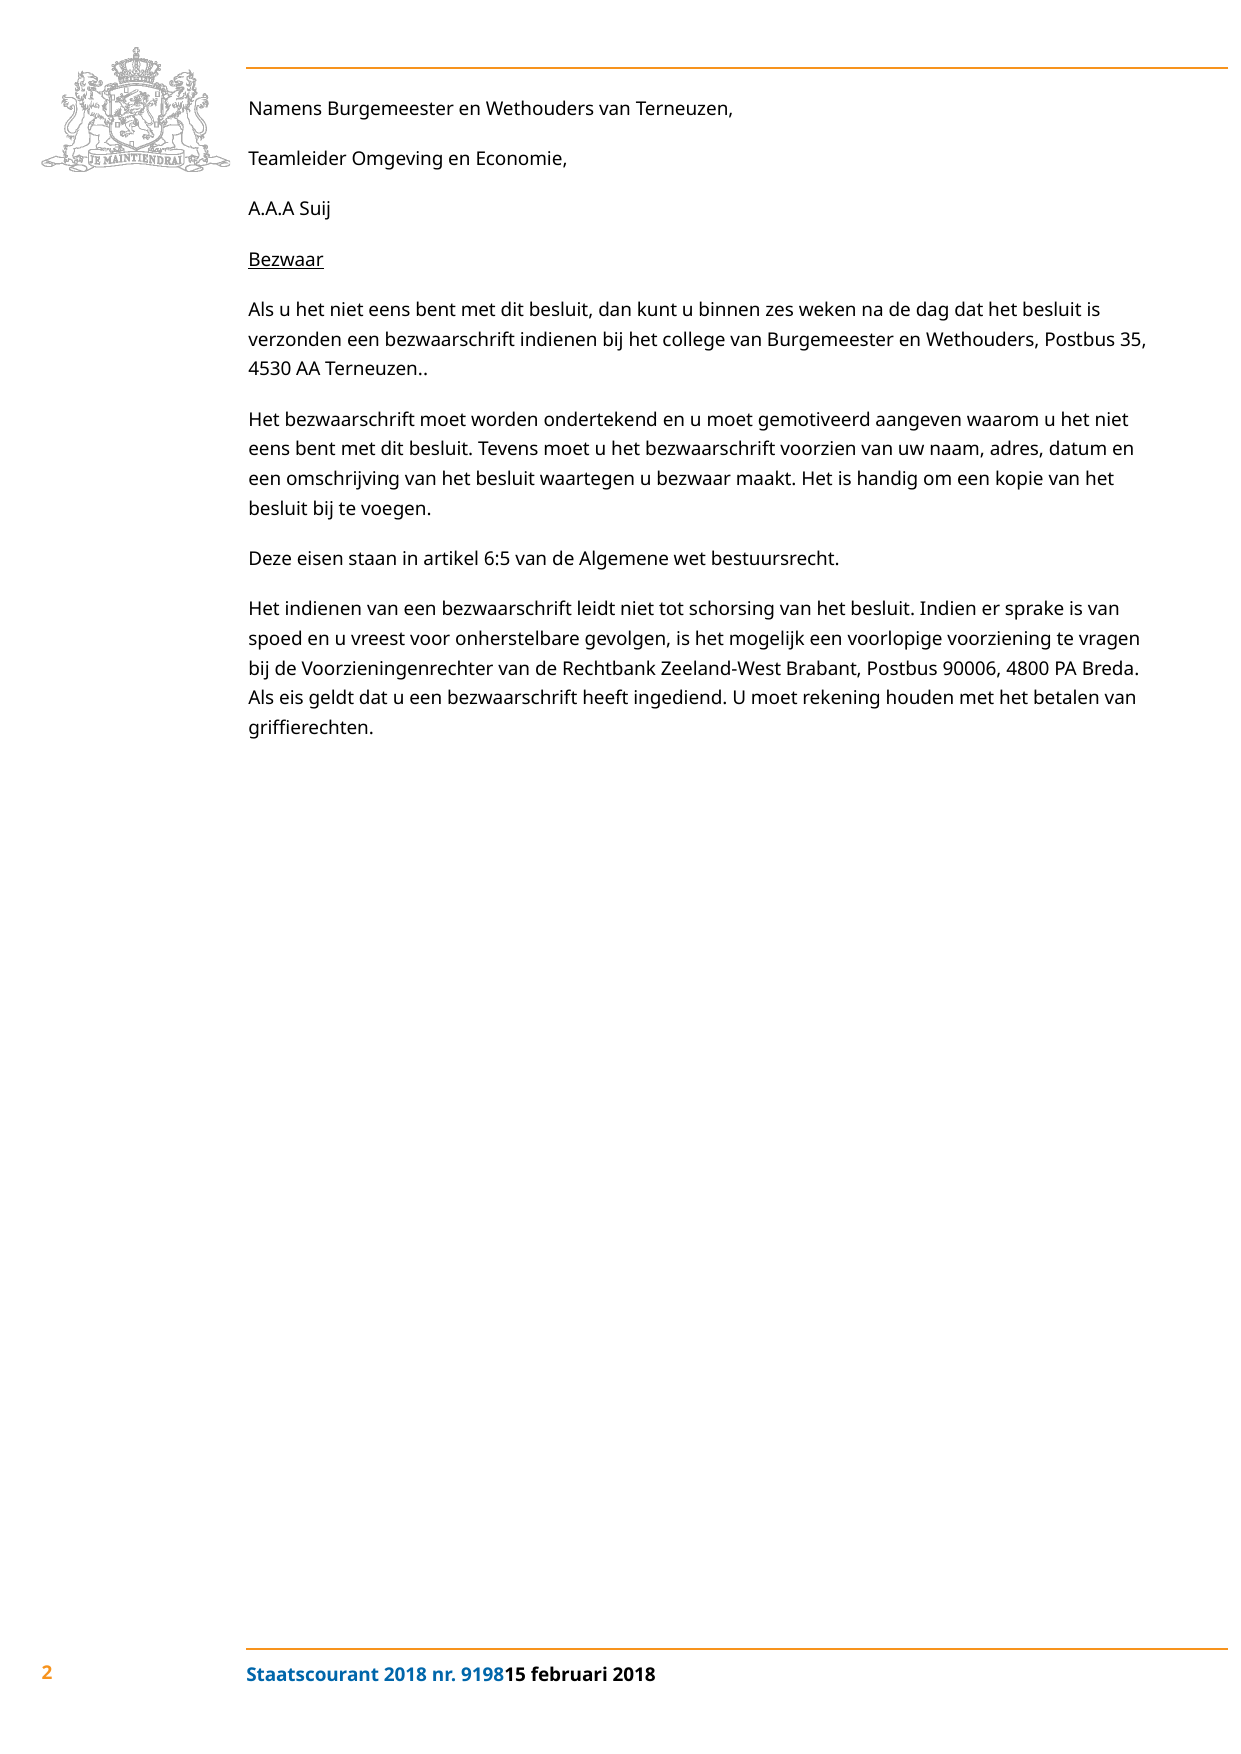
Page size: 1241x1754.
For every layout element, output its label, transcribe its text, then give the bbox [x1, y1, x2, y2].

text Teamleider Omgeving en Economie, [248, 145, 1152, 171]
text Deze eisen staan in artikel 6:5 van de Algemene wet bestuursrecht. [248, 545, 1152, 571]
text Als u het niet eens bent met dit besluit, dan kunt u binnen zes weken na de dag dat het besluit is verzonden een bezwaarschrift indienen bij het college van Burgemeester en Wethouders, Postbus 35, 4530 AA Terneuzen.. [248, 296, 1152, 381]
text Namens Burgemeester en Wethouders van Terneuzen, [248, 95, 1152, 121]
picture [41, 47, 231, 172]
text Bezwaar [248, 246, 1152, 272]
text Het indienen van een bezwaarschrift leidt niet tot schorsing van het besluit. Indien er sprake is van spoed en u vreest voor onherstelbare gevolgen, is het mogelijk een voorlopige voorziening te vragen bij de Voorzieningenrechter van de Rechtbank Zeeland-West Brabant, Postbus 90006, 4800 PA Breda. Als eis geldt dat u een bezwaarschrift heeft ingediend. U moet rekening houden met het betalen van griffierechten. [248, 596, 1152, 740]
text A.A.A Suij [248, 196, 1152, 221]
text Het bezwaarschrift moet worden ondertekend en u moet gemotiveerd aangeven waarom u het niet eens bent met dit besluit. Tevens moet u het bezwaarschrift voorzien van uw naam, adres, datum en een omschrijving van het besluit waartegen u bezwaar maakt. Het is handig om een kopie van het besluit bij te voegen. [248, 406, 1152, 521]
